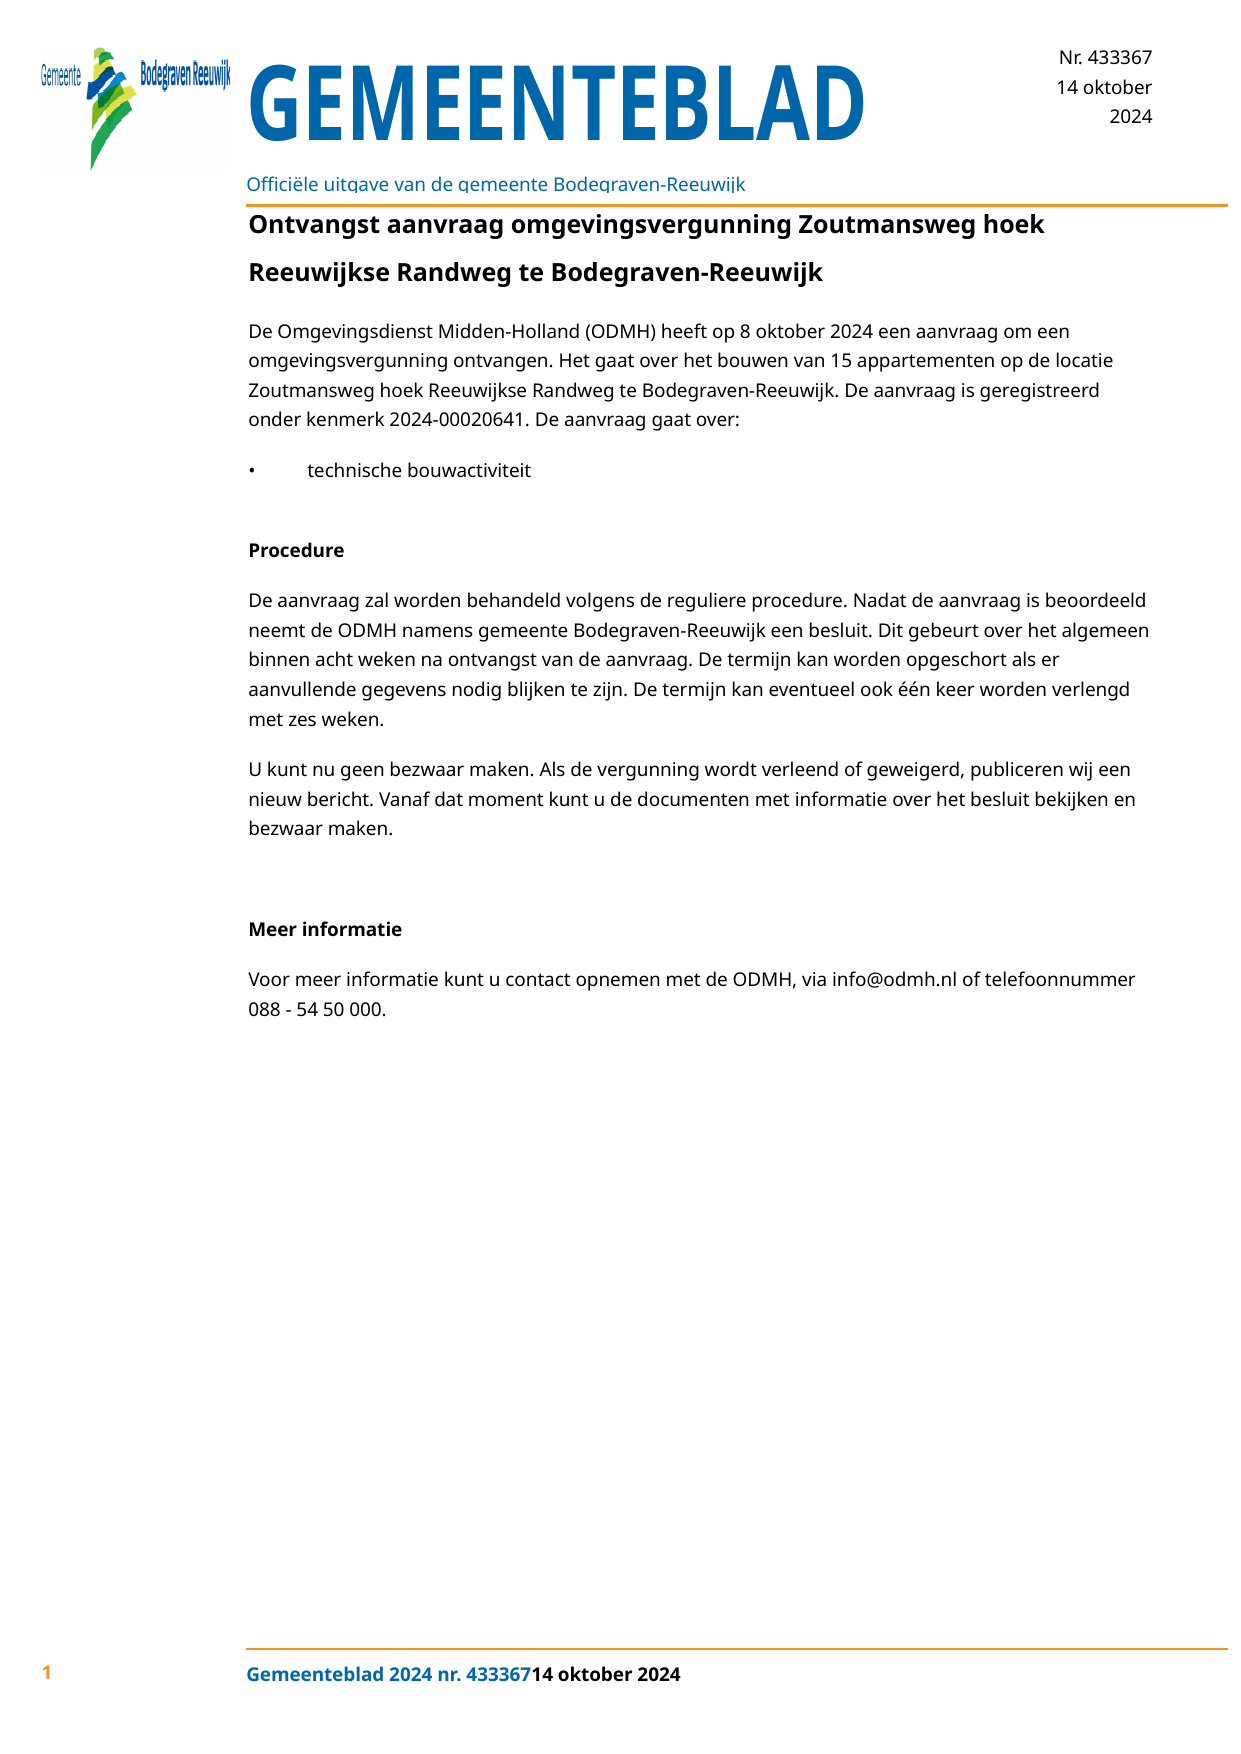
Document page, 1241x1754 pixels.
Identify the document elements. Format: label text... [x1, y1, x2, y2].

text De Omgevingsdienst Midden-Holland (ODMH) heeft op 8 oktober 2024 een aanvraag om een omgevingsvergunning ontvangen. Het gaat over het bouwen van 15 appartementen op de locatie Zoutmansweg hoek Reeuwijkse Randweg te Bodegraven-Reeuwijk. De aanvraag is geregistreerd onder kenmerk 2024-00020641. De aanvraag gaat over: [248, 318, 1152, 432]
text De aanvraag zal worden behandeld volgens de reguliere procedure. Nadat de aanvraag is beoordeeld neemt de ODMH namens gemeente Bodegraven-Reeuwijk een besluit. Dit gebeurt over het algemeen binnen acht weken na ontvangst van de aanvraag. De termijn kan worden opgeschort als er aanvullende gegevens nodig blijken te zijn. De termijn kan eventueel ook één keer worden verlengd met zes weken. [248, 587, 1152, 732]
text Voor meer informatie kunt u contact opnemen met de ODMH, via info@odmh.nl of telefoonnummer 088 - 54 50 000. [248, 967, 1152, 1022]
list technische bouwactiviteit [248, 457, 1152, 483]
text U kunt nu geen bezwaar maken. Als de vergunning wordt verleend of geweigerd, publiceren wij een nieuw bericht. Vanaf dat moment kunt u de documenten met informatie over het besluit bekijken en bezwaar maken. [248, 756, 1152, 841]
picture [41, 47, 231, 172]
text Meer informatie [248, 916, 1152, 942]
text Ontvangst aanvraag omgevingsvergunning Zoutmansweg hoek Reeuwijkse Randweg te Bodegraven-Reeuwijk [248, 207, 1152, 288]
text Procedure [248, 537, 1152, 563]
